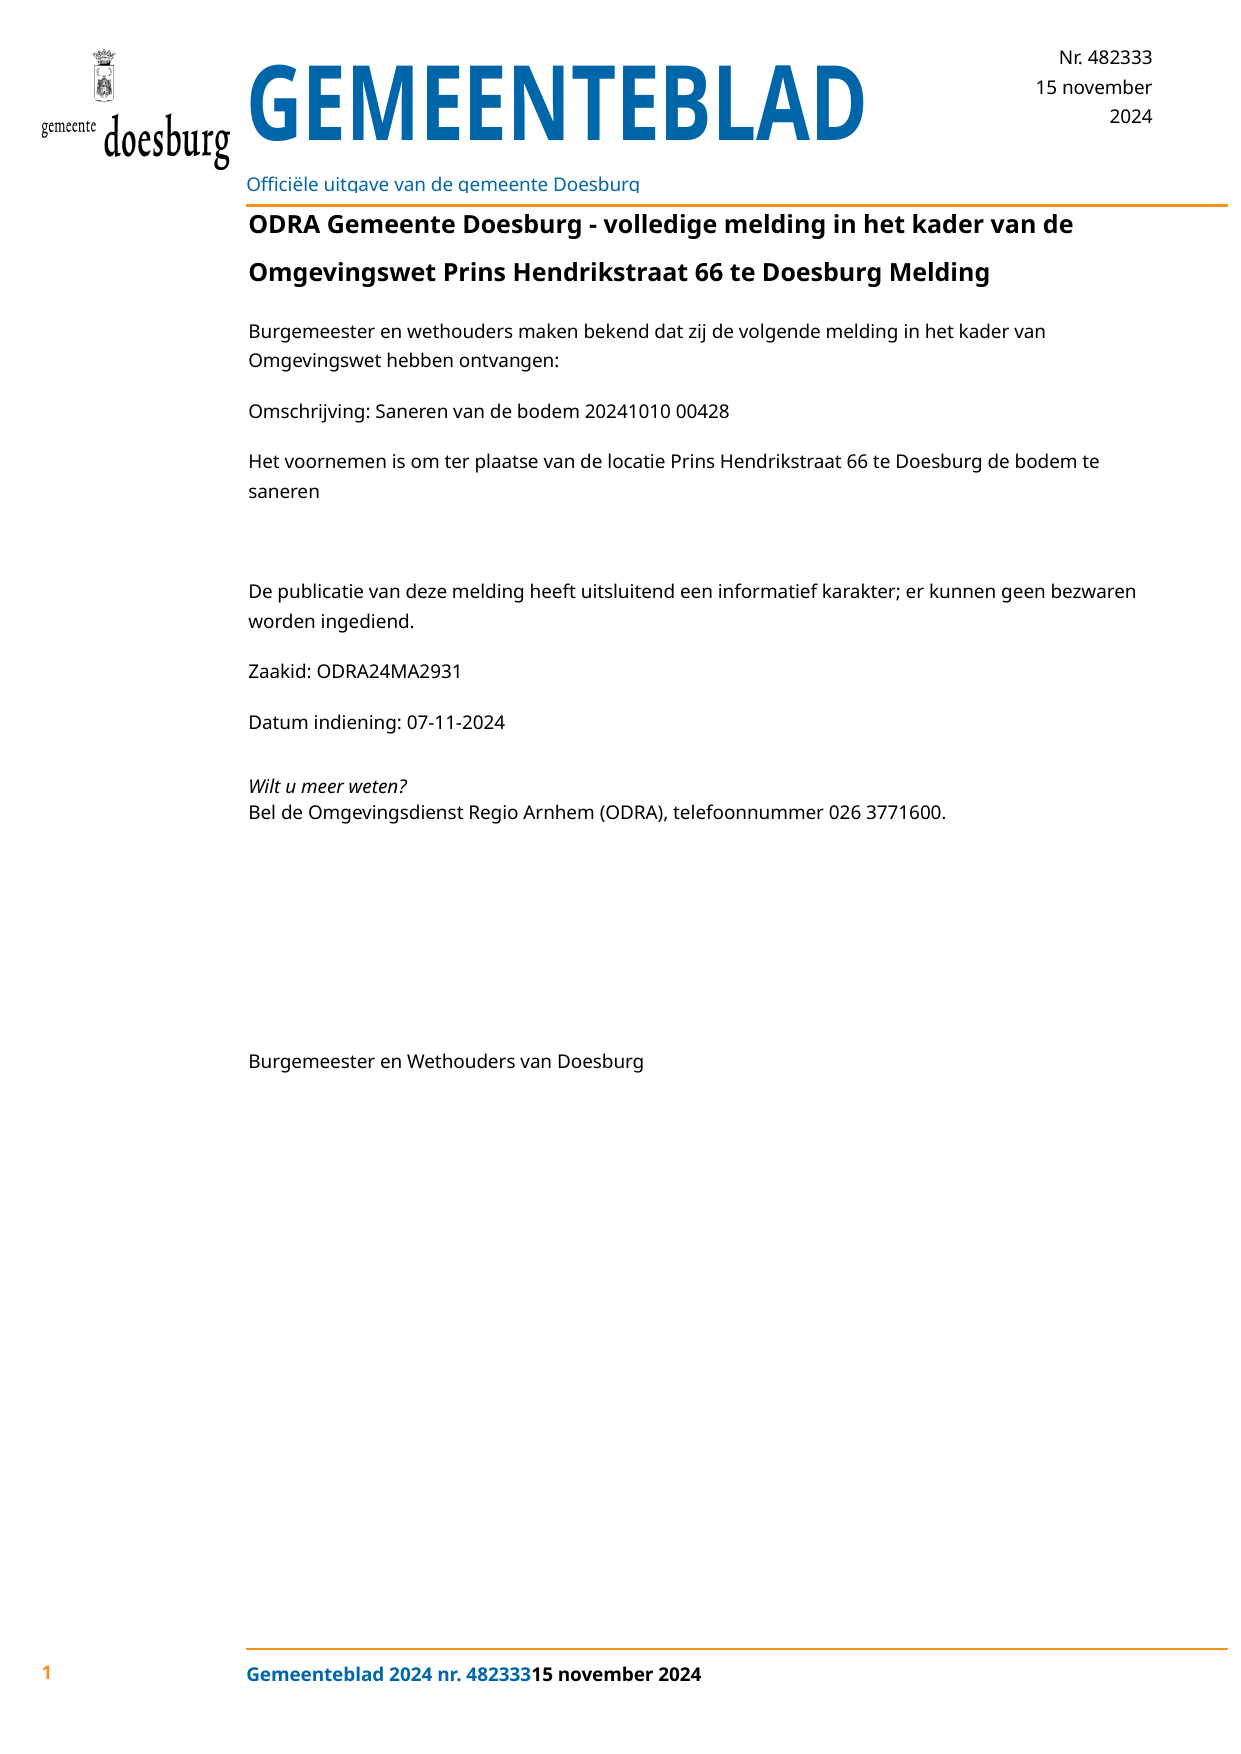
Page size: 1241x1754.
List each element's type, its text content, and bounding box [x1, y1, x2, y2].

text Datum indiening: 07-11-2024 [248, 709, 1152, 735]
text Zaakid: ODRA24MA2931 [248, 659, 1152, 684]
text Bel de Omgevingsdienst Regio Arnhem (ODRA), telefoonnummer 026 3771600. [248, 799, 1152, 824]
text Omschrijving: Saneren van de bodem 20241010 00428 [248, 398, 1152, 424]
text Wilt u meer weten? [248, 773, 1152, 799]
text Burgemeester en Wethouders van Doesburg [248, 1048, 1152, 1074]
text De publicatie van deze melding heeft uitsluitend een informatief karakter; er kunnen geen bezwaren worden ingediend. [248, 579, 1152, 634]
text Burgemeester en wethouders maken bekend dat zij de volgende melding in het kader van Omgevingswet hebben ontvangen: [248, 318, 1152, 373]
text ODRA Gemeente Doesburg - volledige melding in het kader van de Omgevingswet Prins Hendrikstraat 66 te Doesburg Melding [248, 207, 1152, 288]
picture [41, 47, 231, 172]
text Het voornemen is om ter plaatse van de locatie Prins Hendrikstraat 66 te Doesburg de bodem te saneren [248, 448, 1152, 504]
